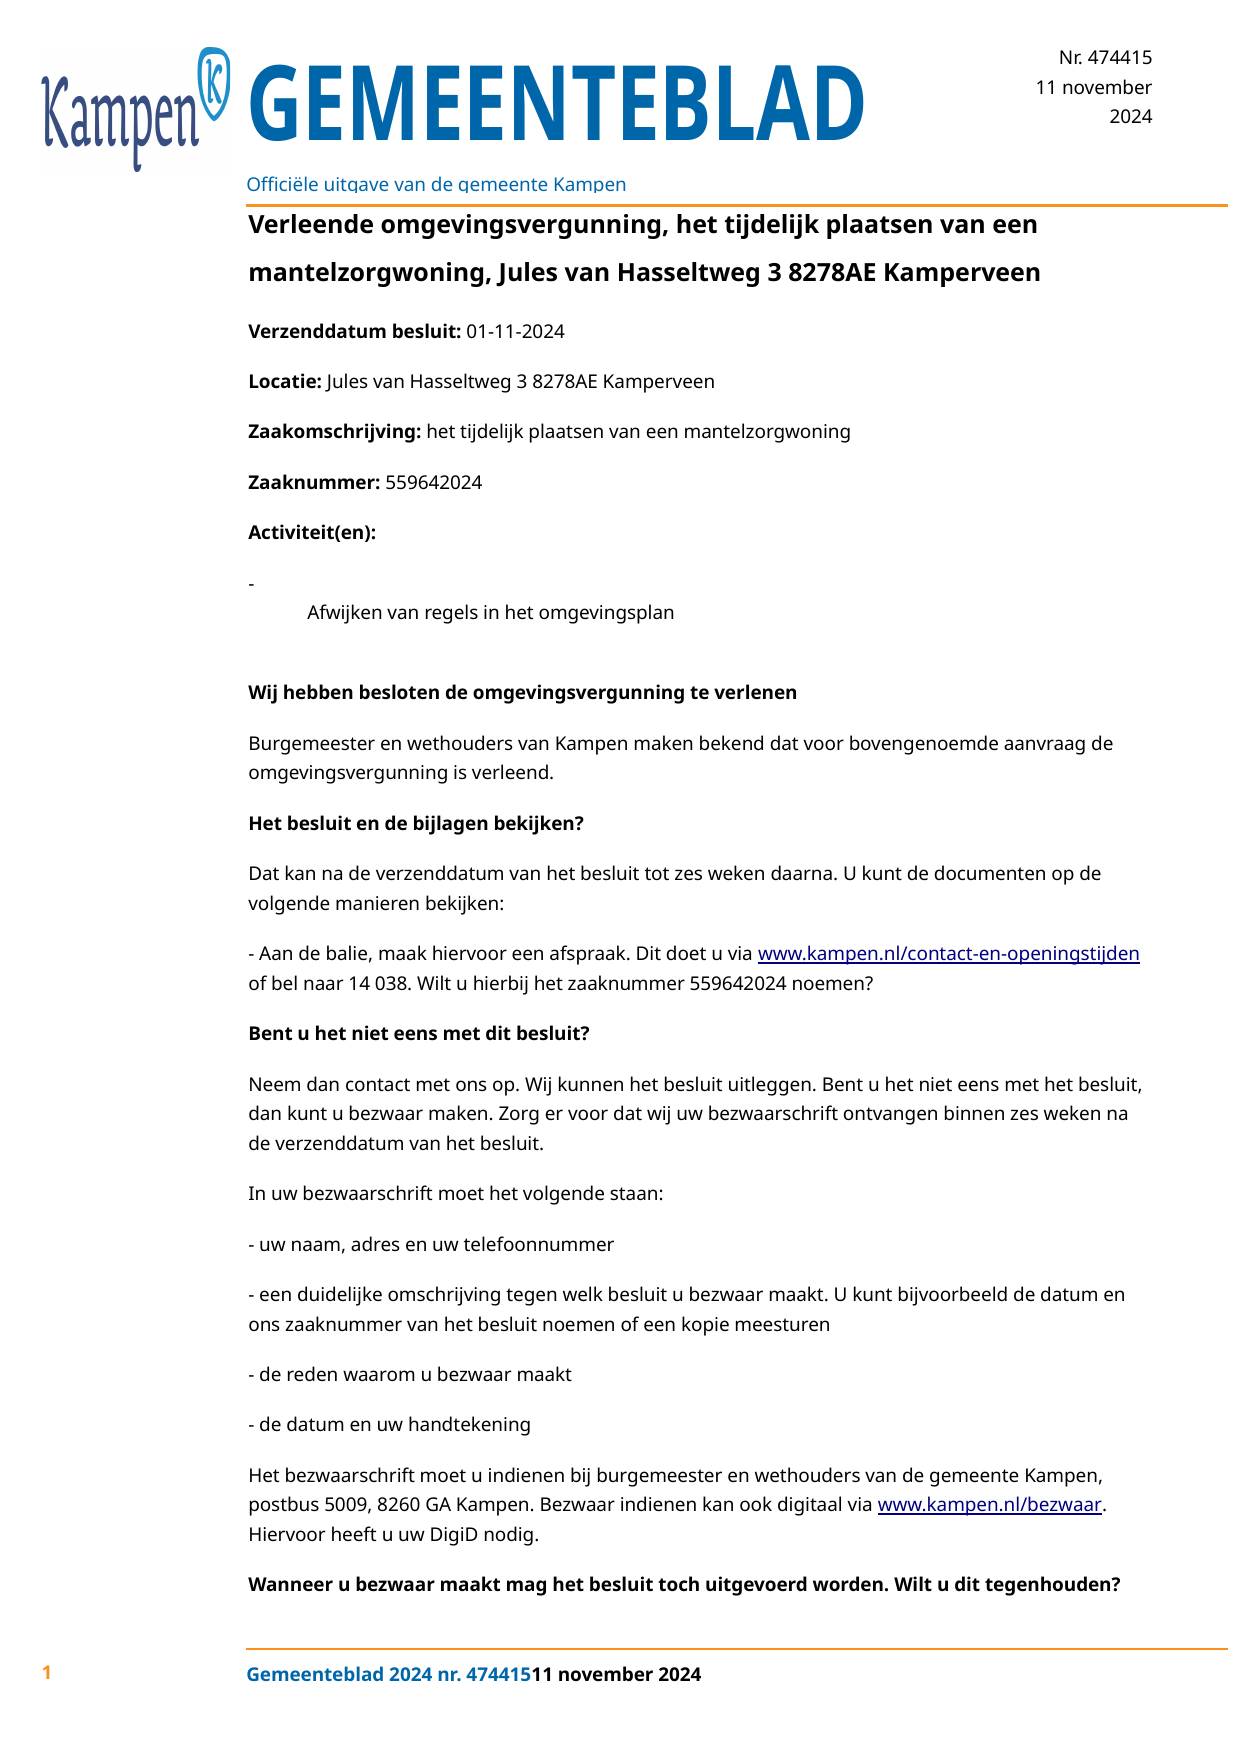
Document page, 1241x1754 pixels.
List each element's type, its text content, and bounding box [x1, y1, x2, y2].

text Verleende omgevingsvergunning, het tijdelijk plaatsen van een mantelzorgwoning, Jules van Hasseltweg 3 8278AE Kamperveen [248, 207, 1152, 288]
text - de reden waarom u bezwaar maakt [248, 1361, 1152, 1387]
text Zaaknummer: 559642024 [248, 469, 1152, 495]
text Neem dan contact met ons op. Wij kunnen het besluit uitleggen. Bent u het niet eens met het besluit, dan kunt u bezwaar maken. Zorg er voor dat wij uw bezwaarschrift ontvangen binnen zes weken na de verzenddatum van het besluit. [248, 1071, 1152, 1156]
text Burgemeester en wethouders van Kampen maken bekend dat voor bovengenoemde aanvraag de omgevingsvergunning is verleend. [248, 730, 1152, 785]
text Dat kan na de verzenddatum van het besluit tot zes weken daarna. U kunt de documenten op de volgende manieren bekijken: [248, 860, 1152, 916]
text Verzenddatum besluit: 01-11-2024 [248, 318, 1152, 344]
text Het bezwaarschrift moet u indienen bij burgemeester en wethouders van de gemeente Kampen, postbus 5009, 8260 GA Kampen. Bezwaar indienen kan ook digitaal via www.kampen.nl/bezwaar. Hiervoor heeft u uw DigiD nodig. [248, 1462, 1152, 1547]
text Zaakomschrijving: het tijdelijk plaatsen van een mantelzorgwoning [248, 419, 1152, 444]
list Afwijken van regels in het omgevingsplan [248, 599, 1152, 625]
text - een duidelijke omschrijving tegen welk besluit u bezwaar maakt. U kunt bijvoorbeeld de datum en ons zaaknummer van het besluit noemen of een kopie meesturen [248, 1281, 1152, 1337]
text Het besluit en de bijlagen bekijken? [248, 810, 1152, 836]
text - Aan de balie, maak hiervoor een afspraak. Dit doet u via www.kampen.nl/contact-en-openingstijden of bel naar 14 038. Wilt u hierbij het zaaknummer 559642024 noemen? [248, 940, 1152, 996]
picture [41, 47, 231, 172]
text - de datum en uw handtekening [248, 1412, 1152, 1437]
text Activiteit(en): [248, 519, 1152, 545]
text In uw bezwaarschrift moet het volgende staan: [248, 1180, 1152, 1206]
text Wanneer u bezwaar maakt mag het besluit toch uitgevoerd worden. Wilt u dit tegenhouden? [248, 1572, 1152, 1597]
text - uw naam, adres en uw telefoonnummer [248, 1231, 1152, 1257]
text Wij hebben besloten de omgevingsvergunning te verlenen [248, 679, 1152, 705]
text Locatie: Jules van Hasseltweg 3 8278AE Kamperveen [248, 368, 1152, 394]
text Bent u het niet eens met dit besluit? [248, 1020, 1152, 1046]
